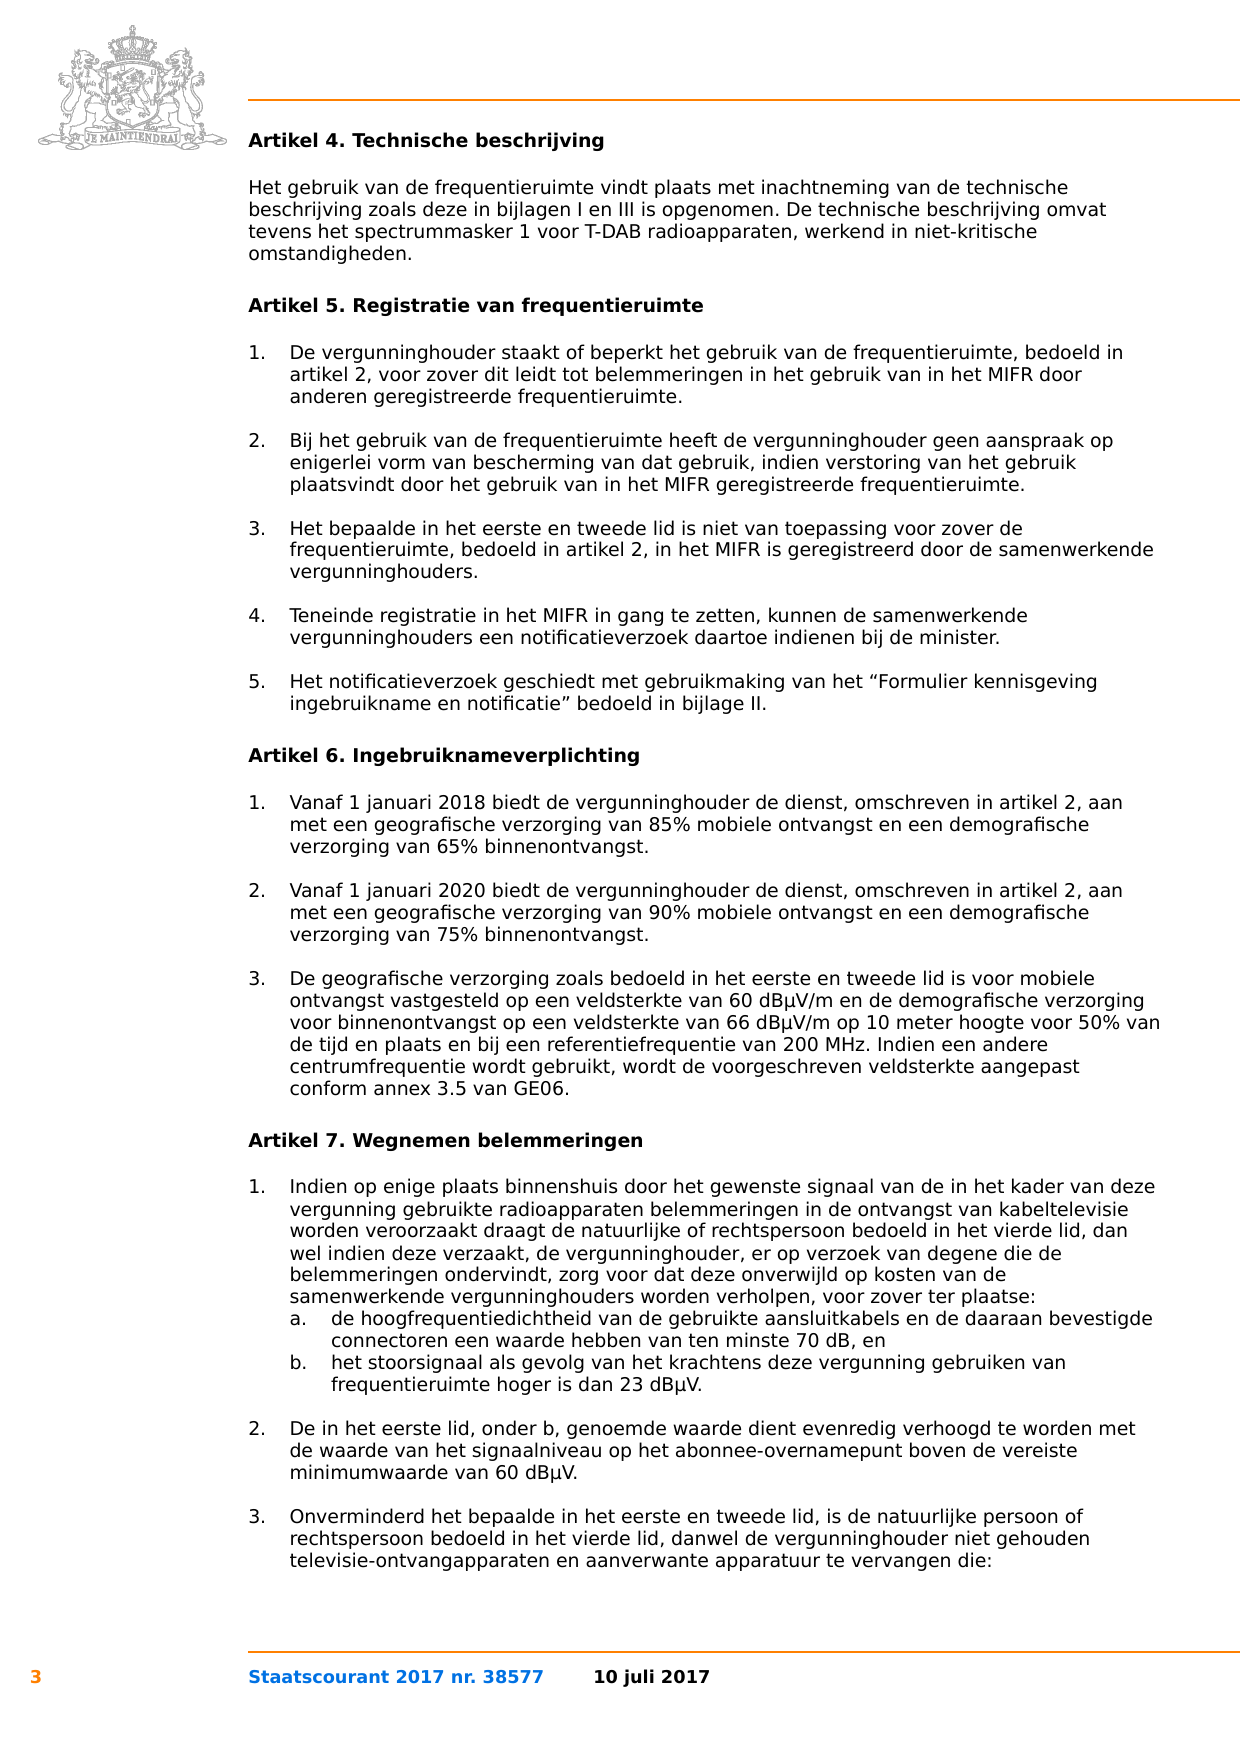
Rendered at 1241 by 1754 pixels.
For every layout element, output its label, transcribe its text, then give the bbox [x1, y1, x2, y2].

text 3. Het bepaalde in het eerste en tweede lid is niet van toepassing voor zover de frequentieruimte, bedoeld in artikel 2, in het MIFR is geregistreerd door de samenwerkende vergunninghouders. [248, 517, 1163, 583]
text 1. Indien op enige plaats binnenshuis door het gewenste signaal van de in het kader van deze vergunning gebruikte radioapparaten belemmeringen in de ontvangst van kabeltelevisie worden veroorzaakt draagt de natuurlijke of rechtspersoon bedoeld in het vierde lid, dan wel indien deze verzaakt, de vergunninghouder, er op verzoek van degene die de belemmeringen ondervindt, zorg voor dat deze onverwijld op kosten van de samenwerkende vergunninghouders worden verholpen, voor zover ter plaatse: [248, 1176, 1163, 1308]
text 2. Vanaf 1 januari 2020 biedt de vergunninghouder de dienst, omschreven in artikel 2, aan met een geografische verzorging van 90% mobiele ontvangst en een demografische verzorging van 75% binnenontvangst. [248, 880, 1163, 946]
text 3. De geografische verzorging zoals bedoeld in het eerste en tweede lid is voor mobiele ontvangst vastgesteld op een veldsterkte van 60 dBµV/m en de demografische verzorging voor binnenontvangst op een veldsterkte van 66 dBµV/m op 10 meter hoogte voor 50% van de tijd en plaats en bij een referentiefrequentie van 200 MHz. Indien een andere centrumfrequentie wordt gebruikt, wordt de voorgeschreven veldsterkte aangepast conform annex 3.5 van GE06. [248, 968, 1163, 1099]
subtitle Artikel 6. Ingebruiknameverplichting [248, 745, 1163, 767]
text 3. Onverminderd het bepaalde in het eerste en tweede lid, is de natuurlijke persoon of rechtspersoon bedoeld in het vierde lid, danwel de vergunninghouder niet gehouden televisie-ontvangapparaten en aanverwante apparatuur te vervangen die: [248, 1506, 1163, 1572]
text 1. Vanaf 1 januari 2018 biedt de vergunninghouder de dienst, omschreven in artikel 2, aan met een geografische verzorging van 85% mobiele ontvangst en een demografische verzorging van 65% binnenontvangst. [248, 792, 1163, 858]
text 4. Teneinde registratie in het MIFR in gang te zetten, kunnen de samenwerkende vergunninghouders een notificatieverzoek daartoe indienen bij de minister. [248, 605, 1163, 649]
subtitle Artikel 4. Technische beschrijving [248, 130, 1163, 152]
text Het gebruik van de frequentieruimte vindt plaats met inachtneming van de technische beschrijving zoals deze in bijlagen I en III is opgenomen. De technische beschrijving omvat tevens het spectrummasker 1 voor T-DAB radioapparaten, werkend in niet-kritische omstandigheden. [248, 177, 1163, 265]
subtitle Artikel 5. Registratie van frequentieruimte [248, 295, 1163, 317]
text 1. De vergunninghouder staakt of beperkt het gebruik van de frequentieruimte, bedoeld in artikel 2, voor zover dit leidt tot belemmeringen in het gebruik van in het MIFR door anderen geregistreerde frequentieruimte. [248, 342, 1163, 408]
text a. de hoogfrequentiedichtheid van de gebruikte aansluitkabels en de daaraan bevestigde connectoren een waarde hebben van ten minste 70 dB, en [289, 1308, 1163, 1352]
text b. het stoorsignaal als gevolg van het krachtens deze vergunning gebruiken van frequentieruimte hoger is dan 23 dBμV. [289, 1352, 1163, 1396]
text 2. De in het eerste lid, onder b, genoemde waarde dient evenredig verhoogd te worden met de waarde van het signaalniveau op het abonnee-overnamepunt boven de vereiste minimumwaarde van 60 dBμV. [248, 1418, 1163, 1484]
text 5. Het notificatieverzoek geschiedt met gebruikmaking van het “Formulier kennisgeving ingebruikname en notificatie” bedoeld in bijlage II. [248, 671, 1163, 715]
subtitle Artikel 7. Wegnemen belemmeringen [248, 1129, 1163, 1151]
text 2. Bij het gebruik van de frequentieruimte heeft de vergunninghouder geen aanspraak op enigerlei vorm van bescherming van dat gebruik, indien verstoring van het gebruik plaatsvindt door het gebruik van in het MIFR geregistreerde frequentieruimte. [248, 429, 1163, 496]
picture [38, 25, 227, 150]
